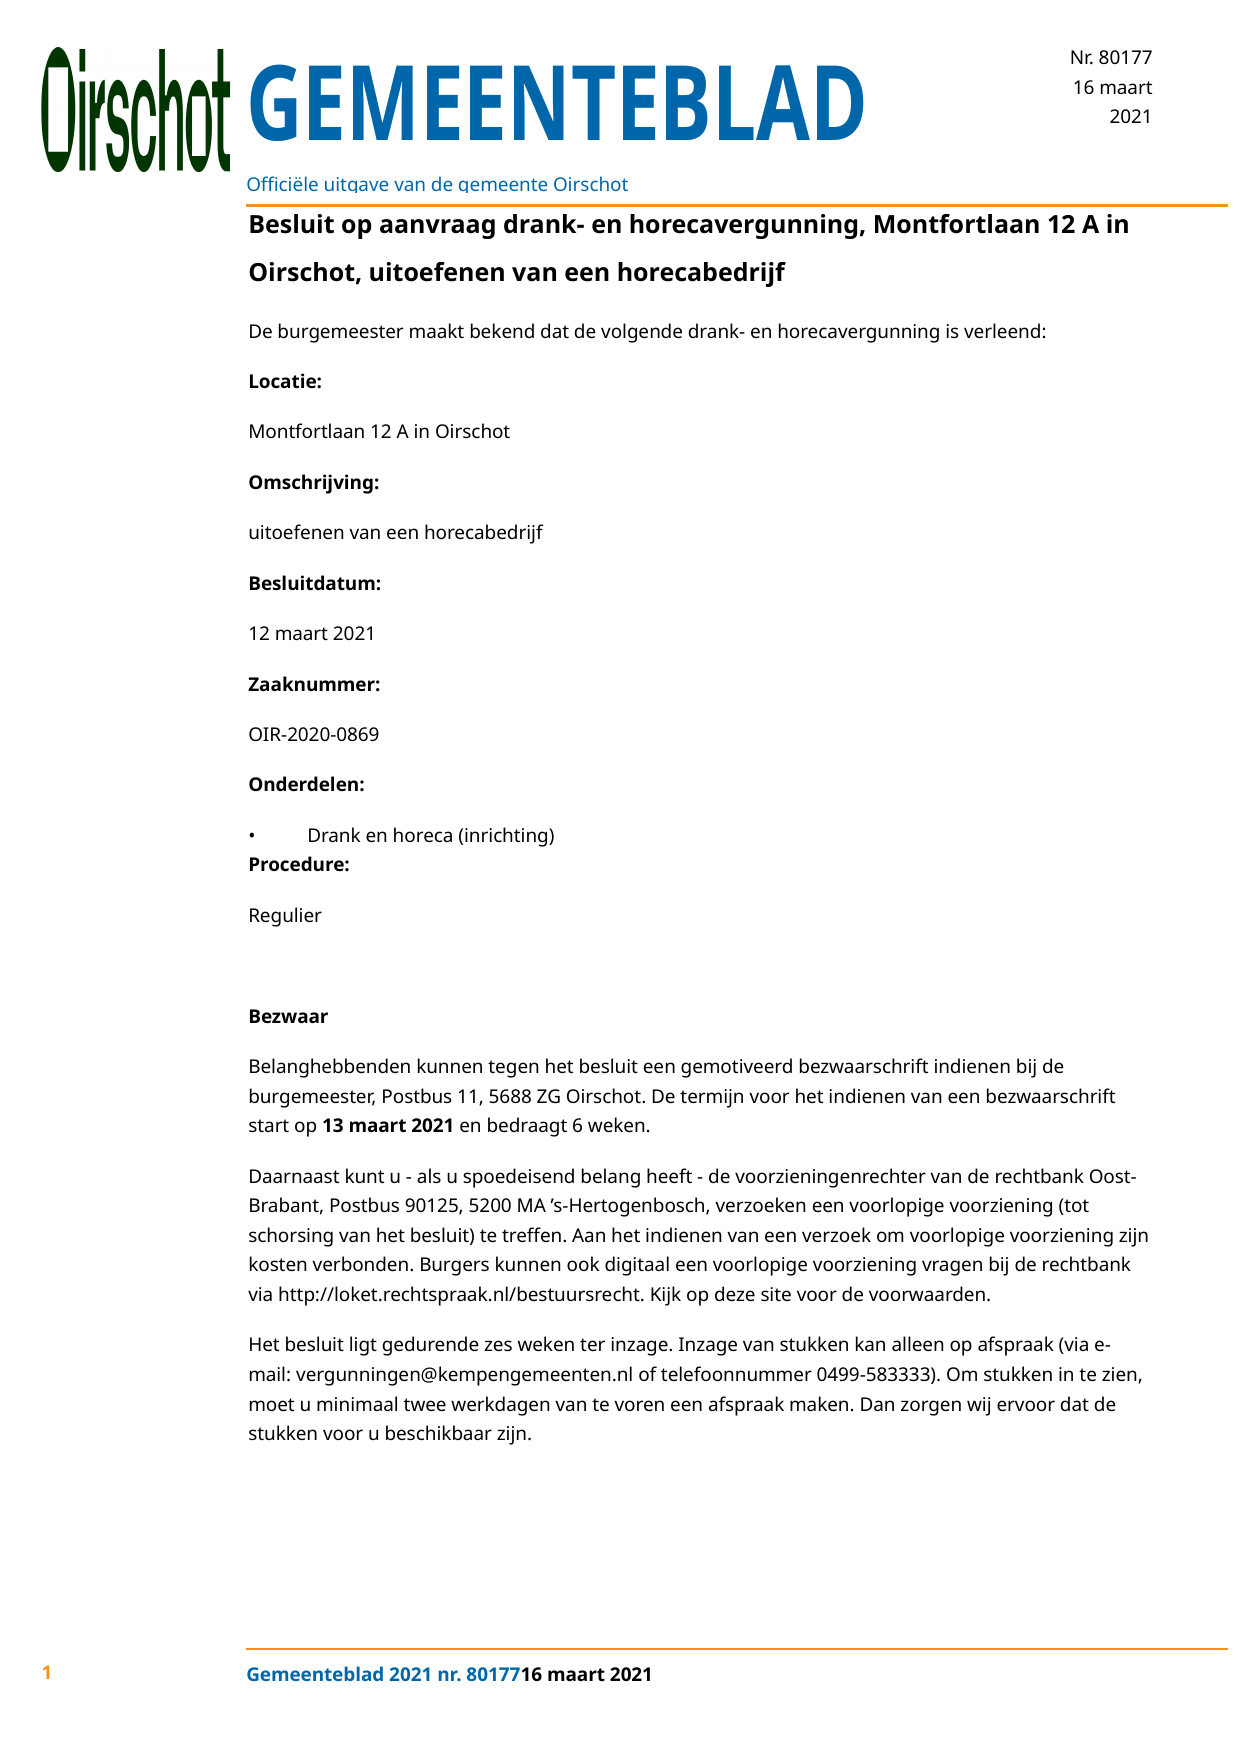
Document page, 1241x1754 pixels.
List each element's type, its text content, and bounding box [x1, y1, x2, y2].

text uitoefenen van een horecabedrijf [248, 519, 1152, 545]
picture [41, 47, 231, 172]
text Besluitdatum: [248, 570, 1152, 596]
text Montfortlaan 12 A in Oirschot [248, 419, 1152, 444]
text Omschrijving: [248, 469, 1152, 495]
text De burgemeester maakt bekend dat de volgende drank- en horecavergunning is verleend: [248, 318, 1152, 344]
text Belanghebbenden kunnen tegen het besluit een gemotiveerd bezwaarschrift indienen bij de burgemeester, Postbus 11, 5688 ZG Oirschot. De termijn voor het indienen van een bezwaarschrift start op 13 maart 2021 en bedraagt 6 weken. [248, 1053, 1152, 1138]
text Zaaknummer: [248, 671, 1152, 697]
text Locatie: [248, 368, 1152, 394]
text Procedure: [248, 852, 1152, 877]
text OIR-2020-0869 [248, 721, 1152, 747]
text Regulier [248, 902, 1152, 928]
text Daarnaast kunt u - als u spoedeisend belang heeft - de voorzieningenrechter van de rechtbank Oost-Brabant, Postbus 90125, 5200 MA ’s-Hertogenbosch, verzoeken een voorlopige voorziening (tot schorsing van het besluit) te treffen. Aan het indienen van een verzoek om voorlopige voorziening zijn kosten verbonden. Burgers kunnen ook digitaal een voorlopige voorziening vragen bij de rechtbank via http://loket.rechtspraak.nl/bestuursrecht. Kijk op deze site voor de voorwaarden. [248, 1163, 1152, 1307]
list Drank en horeca (inrichting) [248, 822, 1152, 848]
text Besluit op aanvraag drank- en horecavergunning, Montfortlaan 12 A in Oirschot, uitoefenen van een horecabedrijf [248, 207, 1152, 288]
text Het besluit ligt gedurende zes weken ter inzage. Inzage van stukken kan alleen op afspraak (via e-mail: vergunningen@kempengemeenten.nl of telefoonnummer 0499-583333). Om stukken in te zien, moet u minimaal twee werkdagen van te voren een afspraak maken. Dan zorgen wij ervoor dat de stukken voor u beschikbaar zijn. [248, 1332, 1152, 1446]
text 12 maart 2021 [248, 620, 1152, 646]
text Onderdelen: [248, 772, 1152, 797]
text Bezwaar [248, 1003, 1152, 1029]
